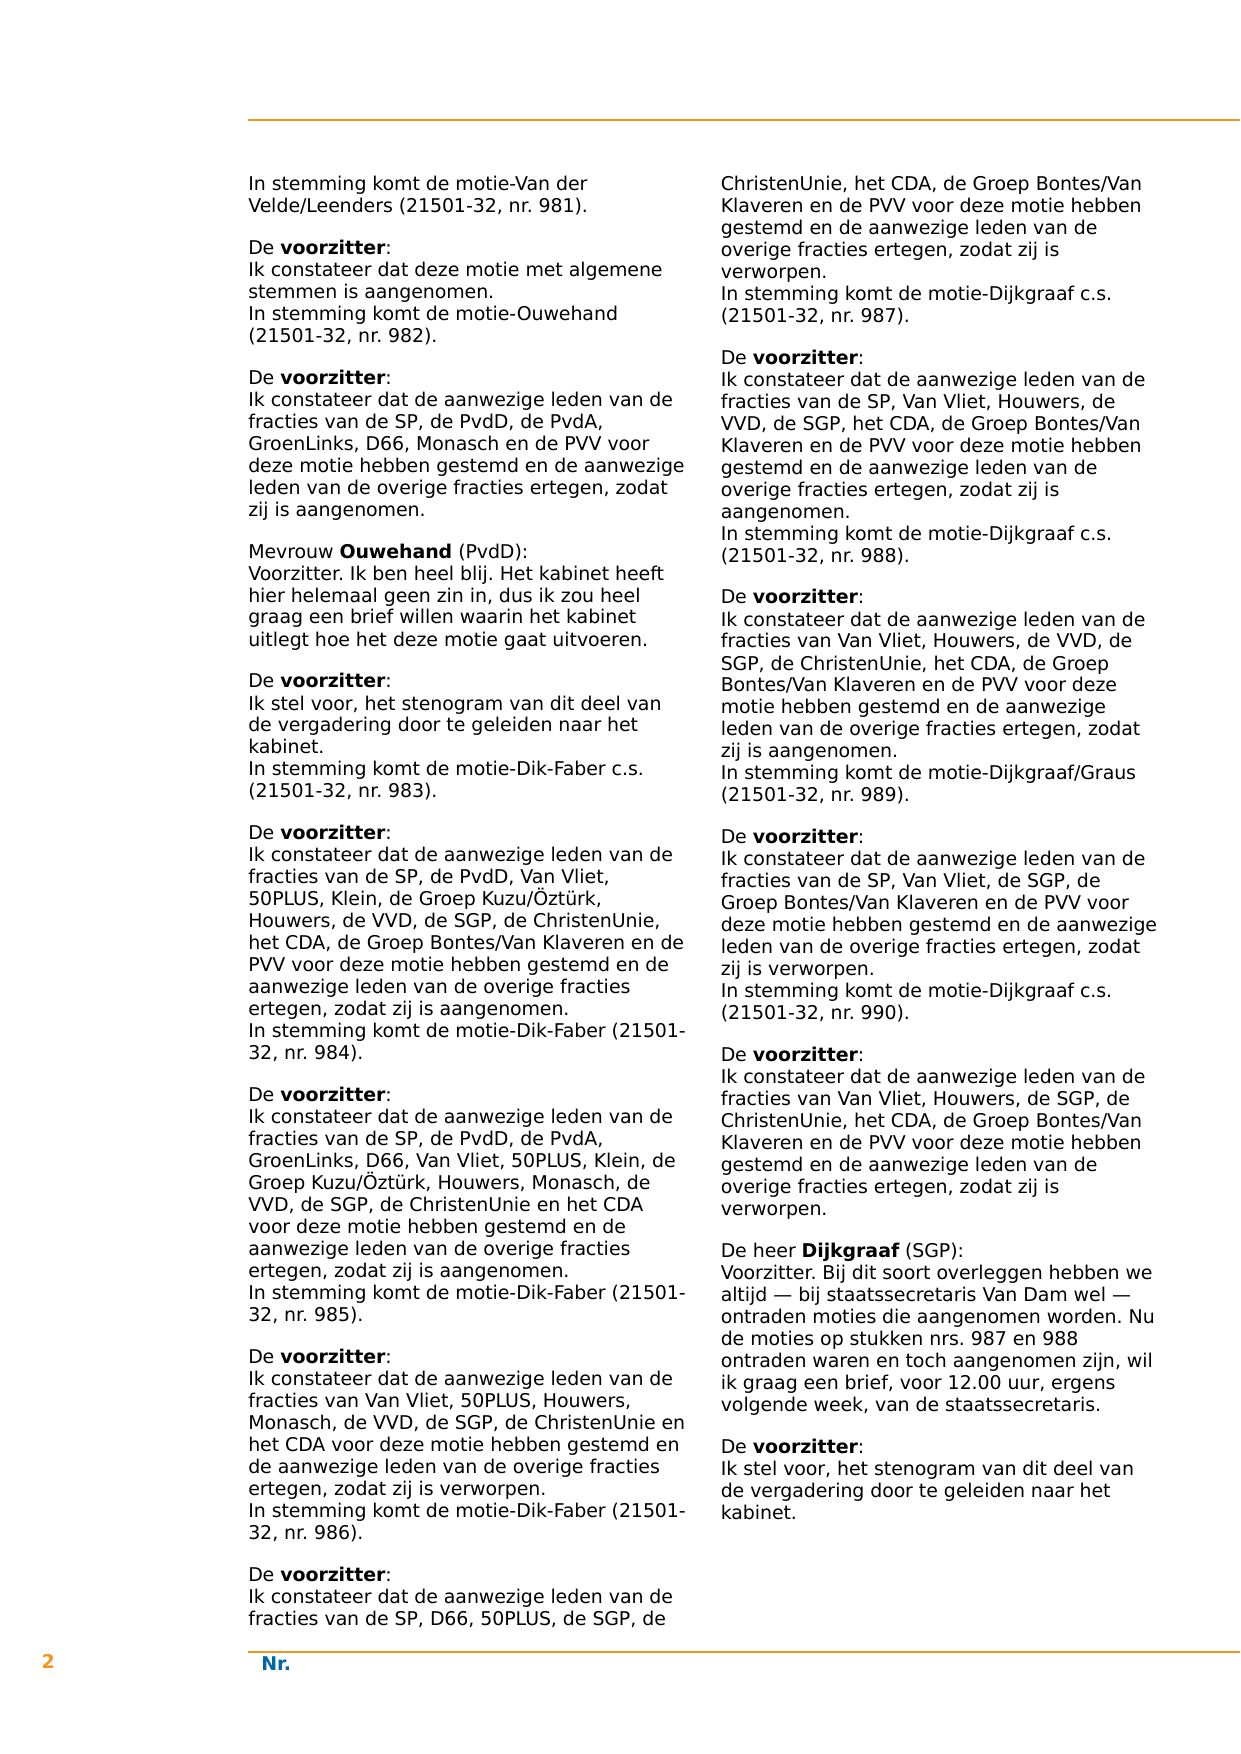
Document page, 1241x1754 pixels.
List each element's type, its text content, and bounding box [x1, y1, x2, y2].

text De voorzitter: [248, 1564, 691, 1586]
text Ik constateer dat de aanwezige leden van de fracties van Van Vliet, Houwers, de VVD, de SGP, de ChristenUnie, het CDA, de Groep Bontes/Van Klaveren en de PVV voor deze motie hebben gestemd en de aanwezige leden van de overige fracties ertegen, zodat zij is aangenomen. [721, 608, 1163, 762]
text Voorzitter. Ik ben heel blij. Het kabinet heeft hier helemaal geen zin in, dus ik zou heel graag een brief willen waarin het kabinet uitlegt hoe het deze motie gaat uitvoeren. [248, 562, 691, 650]
text In stemming komt de motie-Ouwehand (21501-32, nr. 982). [248, 303, 691, 347]
text Ik constateer dat de aanwezige leden van de fracties van Van Vliet, 50PLUS, Houwers, Monasch, de VVD, de SGP, de ChristenUnie en het CDA voor deze motie hebben gestemd en de aanwezige leden van de overige fracties ertegen, zodat zij is verworpen. [248, 1368, 691, 1500]
text In stemming komt de motie-Dik-Faber c.s. (21501-32, nr. 983). [248, 758, 691, 802]
text Ik constateer dat de aanwezige leden van de fracties van Van Vliet, Houwers, de SGP, de ChristenUnie, het CDA, de Groep Bontes/Van Klaveren en de PVV voor deze motie hebben gestemd en de aanwezige leden van de overige fracties ertegen, zodat zij is verworpen. [721, 1066, 1163, 1220]
text In stemming komt de motie-Dik-Faber (21501-32, nr. 985). [248, 1282, 691, 1326]
text De voorzitter: [721, 347, 1163, 369]
text De voorzitter: [248, 822, 691, 844]
text Ik constateer dat de aanwezige leden van de fracties van de SP, de PvdD, de PvdA, GroenLinks, D66, Van Vliet, 50PLUS, Klein, de Groep Kuzu/Öztürk, Houwers, Monasch, de VVD, de SGP, de ChristenUnie en het CDA voor deze motie hebben gestemd en de aanwezige leden van de overige fracties ertegen, zodat zij is aangenomen. [248, 1106, 691, 1282]
text Ik constateer dat de aanwezige leden van de fracties van de SP, de PvdD, Van Vliet, 50PLUS, Klein, de Groep Kuzu/Öztürk, Houwers, de VVD, de SGP, de ChristenUnie, het CDA, de Groep Bontes/Van Klaveren en de PVV voor deze motie hebben gestemd en de aanwezige leden van de overige fracties ertegen, zodat zij is aangenomen. [248, 844, 691, 1020]
text De voorzitter: [721, 586, 1163, 608]
text Ik constateer dat de aanwezige leden van de fracties van de SP, Van Vliet, de SGP, de Groep Bontes/Van Klaveren en de PVV voor deze motie hebben gestemd en de aanwezige leden van de overige fracties ertegen, zodat zij is verworpen. [721, 848, 1163, 980]
text Ik constateer dat deze motie met algemene stemmen is aangenomen. [248, 259, 691, 303]
text Ik stel voor, het stenogram van dit deel van de vergadering door te geleiden naar het kabinet. [248, 692, 691, 758]
text In stemming komt de motie-Dik-Faber (21501-32, nr. 984). [248, 1020, 691, 1064]
text De voorzitter: [248, 367, 691, 389]
text Voorzitter. Bij dit soort overleggen hebben we altijd — bij staatssecretaris Van Dam wel — ontraden moties die aangenomen worden. Nu de moties op stukken nrs. 987 en 988 ontraden waren en toch aangenomen zijn, wil ik graag een brief, voor 12.00 uur, ergens volgende week, van de staatssecretaris. [721, 1262, 1163, 1416]
text De heer Dijkgraaf (SGP): [721, 1240, 1163, 1262]
text Ik stel voor, het stenogram van dit deel van de vergadering door te geleiden naar het kabinet. [721, 1458, 1163, 1524]
text In stemming komt de motie-Dijkgraaf/Graus (21501-32, nr. 989). [721, 762, 1163, 806]
text De voorzitter: [721, 1044, 1163, 1066]
text Ik constateer dat de aanwezige leden van de fracties van de SP, de PvdD, de PvdA, GroenLinks, D66, Monasch en de PVV voor deze motie hebben gestemd en de aanwezige leden van de overige fracties ertegen, zodat zij is aangenomen. [248, 389, 691, 521]
text In stemming komt de motie-Dik-Faber (21501-32, nr. 986). [248, 1500, 691, 1544]
text In stemming komt de motie-Dijkgraaf c.s. (21501-32, nr. 987). [721, 283, 1163, 327]
text De voorzitter: [248, 237, 691, 259]
text De voorzitter: [248, 1346, 691, 1368]
text De voorzitter: [721, 826, 1163, 848]
text Mevrouw Ouwehand (PvdD): [248, 541, 691, 562]
text Ik constateer dat de aanwezige leden van de fracties van de SP, Van Vliet, Houwers, de VVD, de SGP, het CDA, de Groep Bontes/Van Klaveren en de PVV voor deze motie hebben gestemd en de aanwezige leden van de overige fracties ertegen, zodat zij is aangenomen. [721, 369, 1163, 522]
text In stemming komt de motie-Van der Velde/Leenders (21501-32, nr. 981). [248, 173, 691, 217]
text De voorzitter: [721, 1436, 1163, 1458]
text De voorzitter: [248, 1084, 691, 1106]
text In stemming komt de motie-Dijkgraaf c.s. (21501-32, nr. 990). [721, 980, 1163, 1024]
text De voorzitter: [248, 670, 691, 692]
text ChristenUnie, het CDA, de Groep Bontes/Van Klaveren en de PVV voor deze motie hebben gestemd en de aanwezige leden van de overige fracties ertegen, zodat zij is verworpen. [721, 173, 1163, 283]
text Ik constateer dat de aanwezige leden van de fracties van de SP, D66, 50PLUS, de SGP, de [248, 1586, 691, 1629]
text In stemming komt de motie-Dijkgraaf c.s. (21501-32, nr. 988). [721, 522, 1163, 566]
